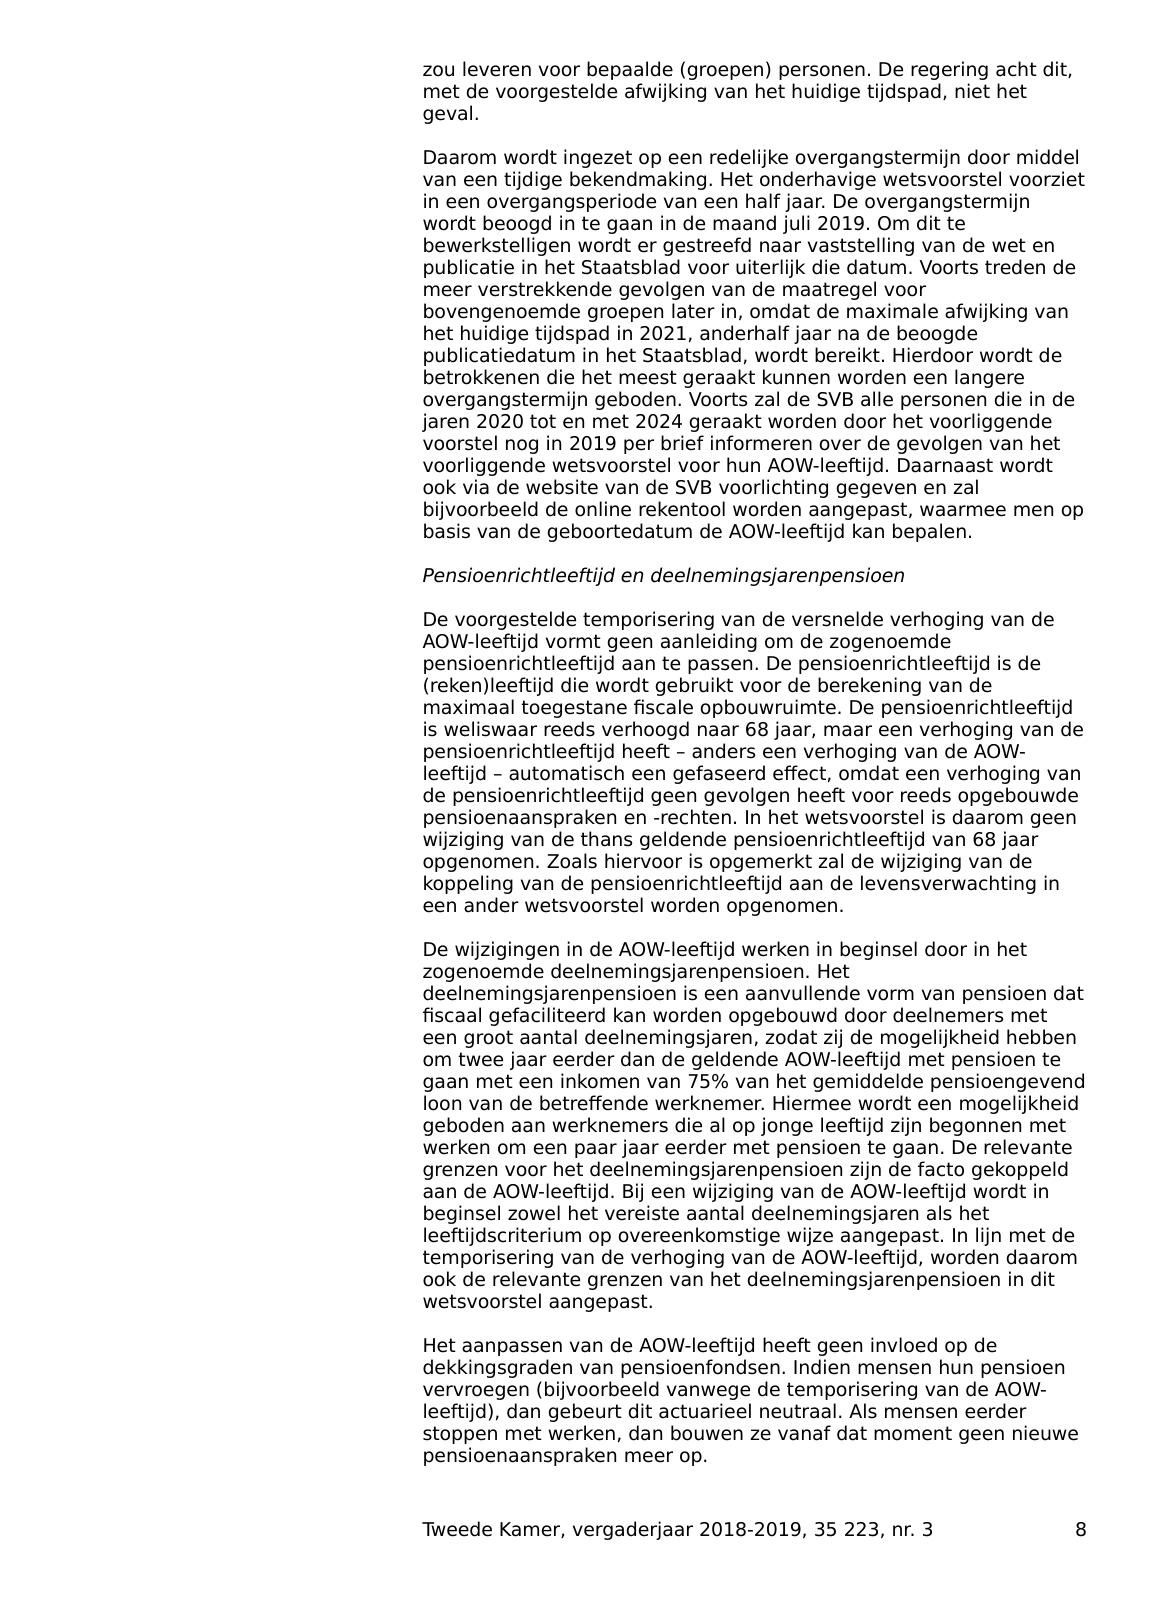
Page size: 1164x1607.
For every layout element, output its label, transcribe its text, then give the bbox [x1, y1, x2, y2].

text De wijzigingen in de AOW-leeftijd werken in beginsel door in het zogenoemde deelnemingsjarenpensioen. Het deelnemingsjarenpensioen is een aanvullende vorm van pensioen dat fiscaal gefaciliteerd kan worden opgebouwd door deelnemers met een groot aantal deelnemingsjaren, zodat zij de mogelijkheid hebben om twee jaar eerder dan de geldende AOW-leeftijd met pensioen te gaan met een inkomen van 75% van het gemiddelde pensioengevend loon van de betreffende werknemer. Hiermee wordt een mogelijkheid geboden aan werknemers die al op jonge leeftijd zijn begonnen met werken om een paar jaar eerder met pensioen te gaan. De relevante grenzen voor het deelnemingsjarenpensioen zijn de facto gekoppeld aan de AOW-leeftijd. Bij een wijziging van de AOW-leeftijd wordt in beginsel zowel het vereiste aantal deelnemingsjaren als het leeftijdscriterium op overeenkomstige wijze aangepast. In lijn met de temporisering van de verhoging van de AOW-leeftijd, worden daarom ook de relevante grenzen van het deelnemingsjarenpensioen in dit wetsvoorstel aangepast. [422, 939, 1087, 1313]
text Het aanpassen van de AOW-leeftijd heeft geen invloed op de dekkingsgraden van pensioenfondsen. Indien mensen hun pensioen vervroegen (bijvoorbeeld vanwege de temporisering van de AOW-leeftijd), dan gebeurt dit actuarieel neutraal. Als mensen eerder stoppen met werken, dan bouwen ze vanaf dat moment geen nieuwe pensioenaanspraken meer op. [422, 1335, 1087, 1467]
text De voorgestelde temporisering van de versnelde verhoging van de AOW-leeftijd vormt geen aanleiding om de zogenoemde pensioenrichtleeftijd aan te passen. De pensioenrichtleeftijd is de (reken)leeftijd die wordt gebruikt voor de berekening van de maximaal toegestane fiscale opbouwruimte. De pensioenrichtleeftijd is weliswaar reeds verhoogd naar 68 jaar, maar een verhoging van de pensioenrichtleeftijd heeft – anders een verhoging van de AOW-leeftijd – automatisch een gefaseerd effect, omdat een verhoging van de pensioenrichtleeftijd geen gevolgen heeft voor reeds opgebouwde pensioenaanspraken en -rechten. In het wetsvoorstel is daarom geen wijziging van de thans geldende pensioenrichtleeftijd van 68 jaar opgenomen. Zoals hiervoor is opgemerkt zal de wijziging van de koppeling van de pensioenrichtleeftijd aan de levensverwachting in een ander wetsvoorstel worden opgenomen. [422, 609, 1087, 917]
text Daarom wordt ingezet op een redelijke overgangstermijn door middel van een tijdige bekendmaking. Het onderhavige wetsvoorstel voorziet in een overgangsperiode van een half jaar. De overgangstermijn wordt beoogd in te gaan in de maand juli 2019. Om dit te bewerkstelligen wordt er gestreefd naar vaststelling van de wet en publicatie in het Staatsblad voor uiterlijk die datum. Voorts treden de meer verstrekkende gevolgen van de maatregel voor bovengenoemde groepen later in, omdat de maximale afwijking van het huidige tijdspad in 2021, anderhalf jaar na de beoogde publicatiedatum in het Staatsblad, wordt bereikt. Hierdoor wordt de betrokkenen die het meest geraakt kunnen worden een langere overgangstermijn geboden. Voorts zal de SVB alle personen die in de jaren 2020 tot en met 2024 geraakt worden door het voorliggende voorstel nog in 2019 per brief informeren over de gevolgen van het voorliggende wetsvoorstel voor hun AOW-leeftijd. Daarnaast wordt ook via de website van de SVB voorlichting gegeven en zal bijvoorbeeld de online rekentool worden aangepast, waarmee men op basis van de geboortedatum de AOW-leeftijd kan bepalen. [422, 147, 1087, 543]
text zou leveren voor bepaalde (groepen) personen. De regering acht dit, met de voorgestelde afwijking van het huidige tijdspad, niet het geval. [422, 59, 1087, 125]
subtitle Pensioenrichtleeftijd en deelnemingsjarenpensioen [422, 565, 1087, 587]
